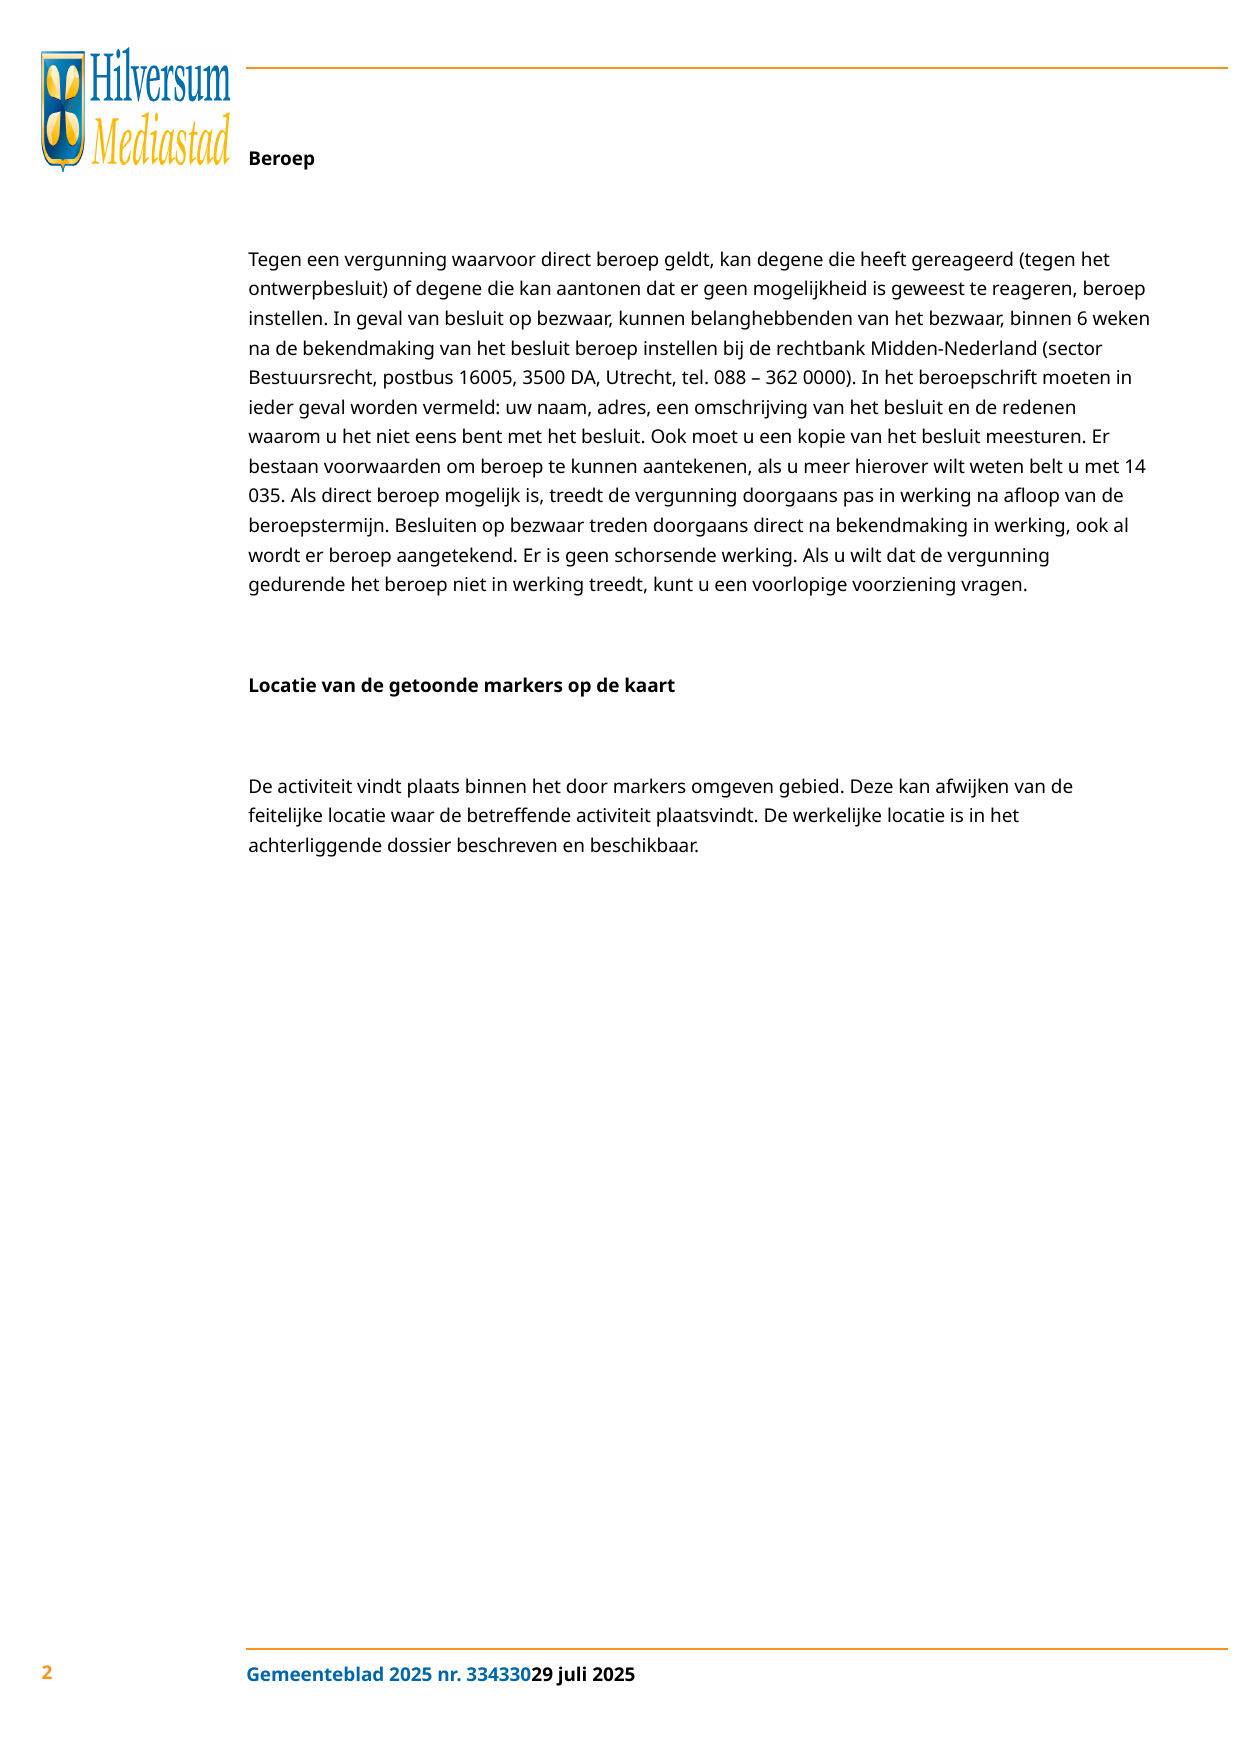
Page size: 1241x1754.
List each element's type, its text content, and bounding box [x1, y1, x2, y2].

text De activiteit vindt plaats binnen het door markers omgeven gebied. Deze kan afwijken van de feitelijke locatie waar de betreffende activiteit plaatsvindt. De werkelijke locatie is in het achterliggende dossier beschreven en beschikbaar. [248, 773, 1152, 858]
text Tegen een vergunning waarvoor direct beroep geldt, kan degene die heeft gereageerd (tegen het ontwerpbesluit) of degene die kan aantonen dat er geen mogelijkheid is geweest te reageren, beroep instellen. In geval van besluit op bezwaar, kunnen belanghebbenden van het bezwaar, binnen 6 weken na de bekendmaking van het besluit beroep instellen bij de rechtbank Midden-Nederland (sector Bestuursrecht, postbus 16005, 3500 DA, Utrecht, tel. 088 – 362 0000). In het beroepschrift moeten in ieder geval worden vermeld: uw naam, adres, een omschrijving van het besluit en de redenen waarom u het niet eens bent met het besluit. Ook moet u een kopie van het besluit meesturen. Er bestaan voorwaarden om beroep te kunnen aantekenen, als u meer hierover wilt weten belt u met 14 035. Als direct beroep mogelijk is, treedt de vergunning doorgaans pas in werking na afloop van de beroepstermijn. Besluiten op bezwaar treden doorgaans direct na bekendmaking in werking, ook al wordt er beroep aangetekend. Er is geen schorsende werking. Als u wilt dat de vergunning gedurende het beroep niet in werking treedt, kunt u een voorlopige voorziening vragen. [248, 246, 1152, 597]
picture [41, 47, 231, 172]
text Beroep [248, 145, 1152, 171]
text Locatie van de getoonde markers op de kaart [248, 672, 1152, 698]
